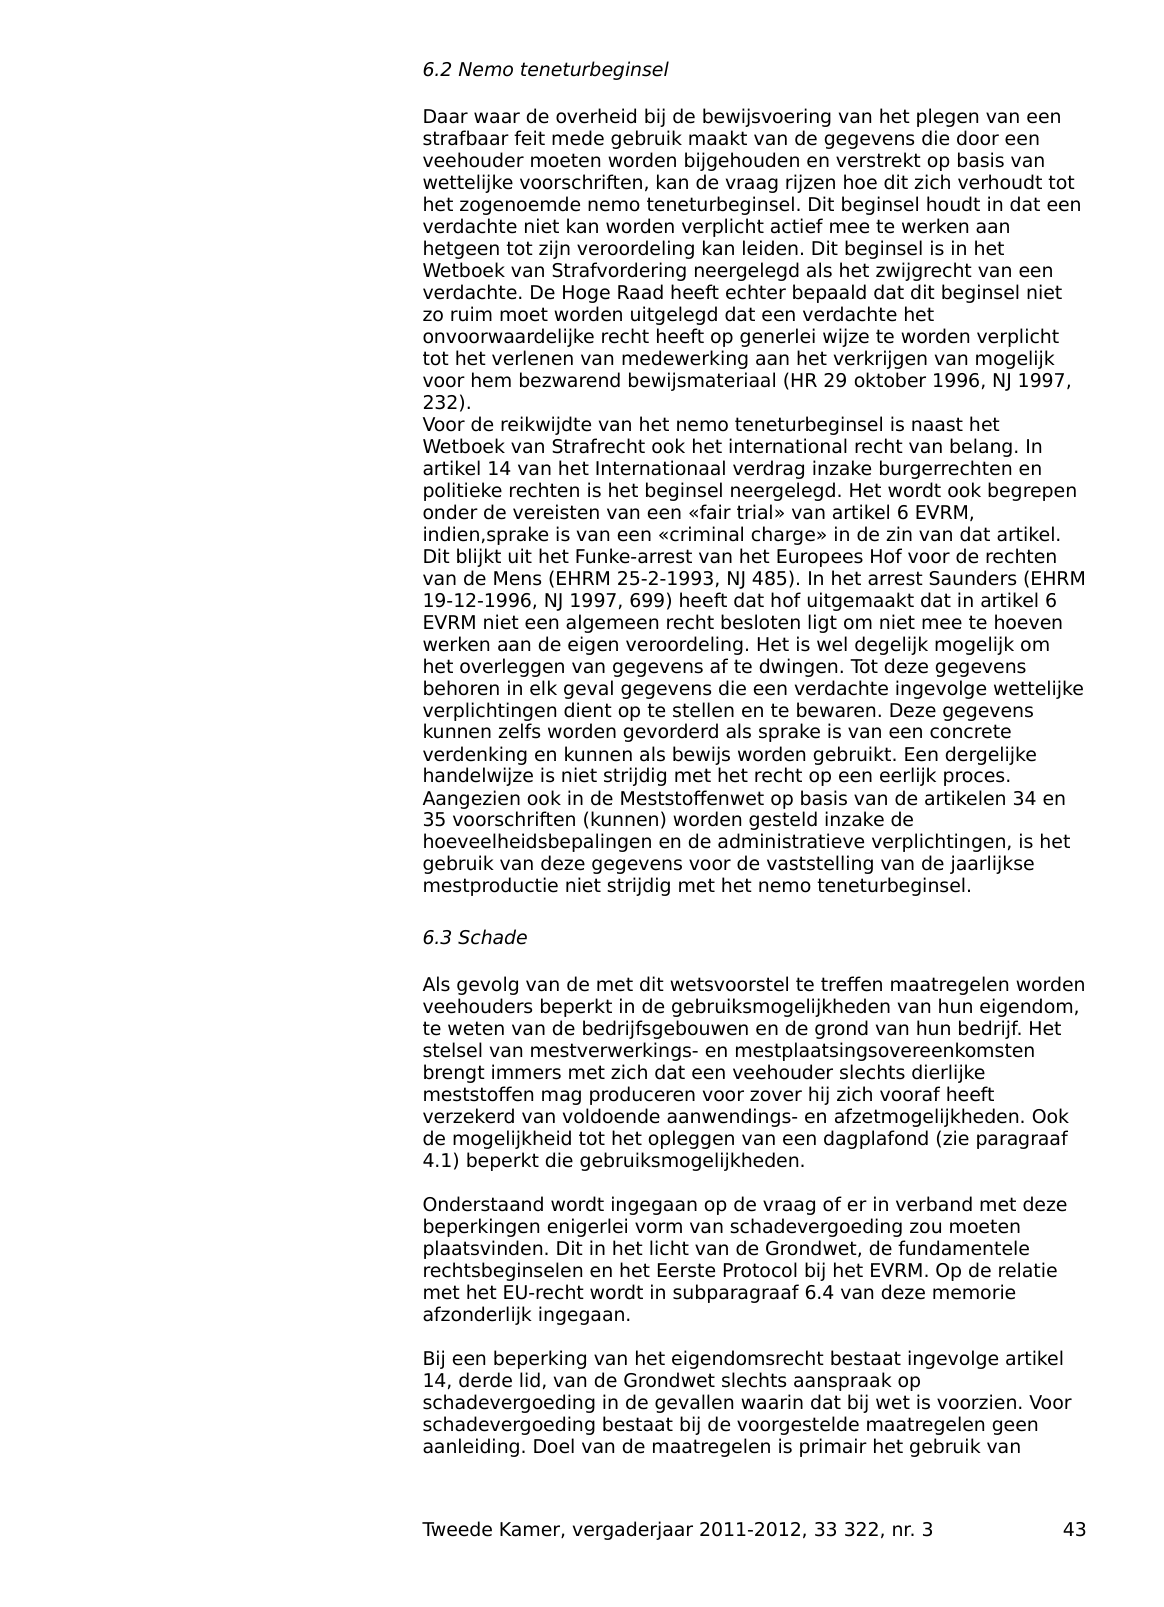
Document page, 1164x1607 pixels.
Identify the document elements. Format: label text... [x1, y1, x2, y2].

text Daar waar de overheid bij de bewijsvoering van het plegen van een strafbaar feit mede gebruik maakt van de gegevens die door een veehouder moeten worden bijgehouden en verstrekt op basis van wettelijke voorschriften, kan de vraag rijzen hoe dit zich verhoudt tot het zogenoemde nemo teneturbeginsel. Dit beginsel houdt in dat een verdachte niet kan worden verplicht actief mee te werken aan hetgeen tot zijn veroordeling kan leiden. Dit beginsel is in het Wetboek van Strafvordering neergelegd als het zwijgrecht van een verdachte. De Hoge Raad heeft echter bepaald dat dit beginsel niet zo ruim moet worden uitgelegd dat een verdachte het onvoorwaardelijke recht heeft op generlei wijze te worden verplicht tot het verlenen van medewerking aan het verkrijgen van mogelijk voor hem bezwarend bewijsmateriaal (HR 29 oktober 1996, NJ 1997, 232). [422, 106, 1087, 414]
subtitle 6.3 Schade [422, 927, 1087, 949]
text Als gevolg van de met dit wetsvoorstel te treffen maatregelen worden veehouders beperkt in de gebruiksmogelijkheden van hun eigendom, te weten van de bedrijfsgebouwen en de grond van hun bedrijf. Het stelsel van mestverwerkings- en mestplaatsingsovereenkomsten brengt immers met zich dat een veehouder slechts dierlijke meststoffen mag produceren voor zover hij zich vooraf heeft verzekerd van voldoende aanwendings- en afzetmogelijkheden. Ook de mogelijkheid tot het opleggen van een dagplafond (zie paragraaf 4.1) beperkt die gebruiksmogelijkheden. [422, 974, 1087, 1172]
text Onderstaand wordt ingegaan op de vraag of er in verband met deze beperkingen enigerlei vorm van schadevergoeding zou moeten plaatsvinden. Dit in het licht van de Grondwet, de fundamentele rechtsbeginselen en het Eerste Protocol bij het EVRM. Op de relatie met het EU-recht wordt in subparagraaf 6.4 van deze memorie afzonderlijk ingegaan. [422, 1194, 1087, 1326]
subtitle 6.2 Nemo teneturbeginsel [422, 59, 1087, 81]
text Bij een beperking van het eigendomsrecht bestaat ingevolge artikel 14, derde lid, van de Grondwet slechts aanspraak op schadevergoeding in de gevallen waarin dat bij wet is voorzien. Voor schadevergoeding bestaat bij de voorgestelde maatregelen geen aanleiding. Doel van de maatregelen is primair het gebruik van [422, 1348, 1087, 1458]
text Voor de reikwijdte van het nemo teneturbeginsel is naast het Wetboek van Strafrecht ook het international recht van belang. In artikel 14 van het Internationaal verdrag inzake burgerrechten en politieke rechten is het beginsel neergelegd. Het wordt ook begrepen onder de vereisten van een «fair trial» van artikel 6 EVRM, indien,sprake is van een «criminal charge» in de zin van dat artikel. Dit blijkt uit het Funke-arrest van het Europees Hof voor de rechten van de Mens (EHRM 25-2-1993, NJ 485). In het arrest Saunders (EHRM 19-12-1996, NJ 1997, 699) heeft dat hof uitgemaakt dat in artikel 6 EVRM niet een algemeen recht besloten ligt om niet mee te hoeven werken aan de eigen veroordeling. Het is wel degelijk mogelijk om het overleggen van gegevens af te dwingen. Tot deze gegevens behoren in elk geval gegevens die een verdachte ingevolge wettelijke verplichtingen dient op te stellen en te bewaren. Deze gegevens kunnen zelfs worden gevorderd als sprake is van een concrete verdenking en kunnen als bewijs worden gebruikt. Een dergelijke handelwijze is niet strijdig met het recht op een eerlijk proces. Aangezien ook in de Meststoffenwet op basis van de artikelen 34 en 35 voorschriften (kunnen) worden gesteld inzake de hoeveelheidsbepalingen en de administratieve verplichtingen, is het gebruik van deze gegevens voor de vaststelling van de jaarlijkse mestproductie niet strijdig met het nemo teneturbeginsel. [422, 414, 1087, 897]
